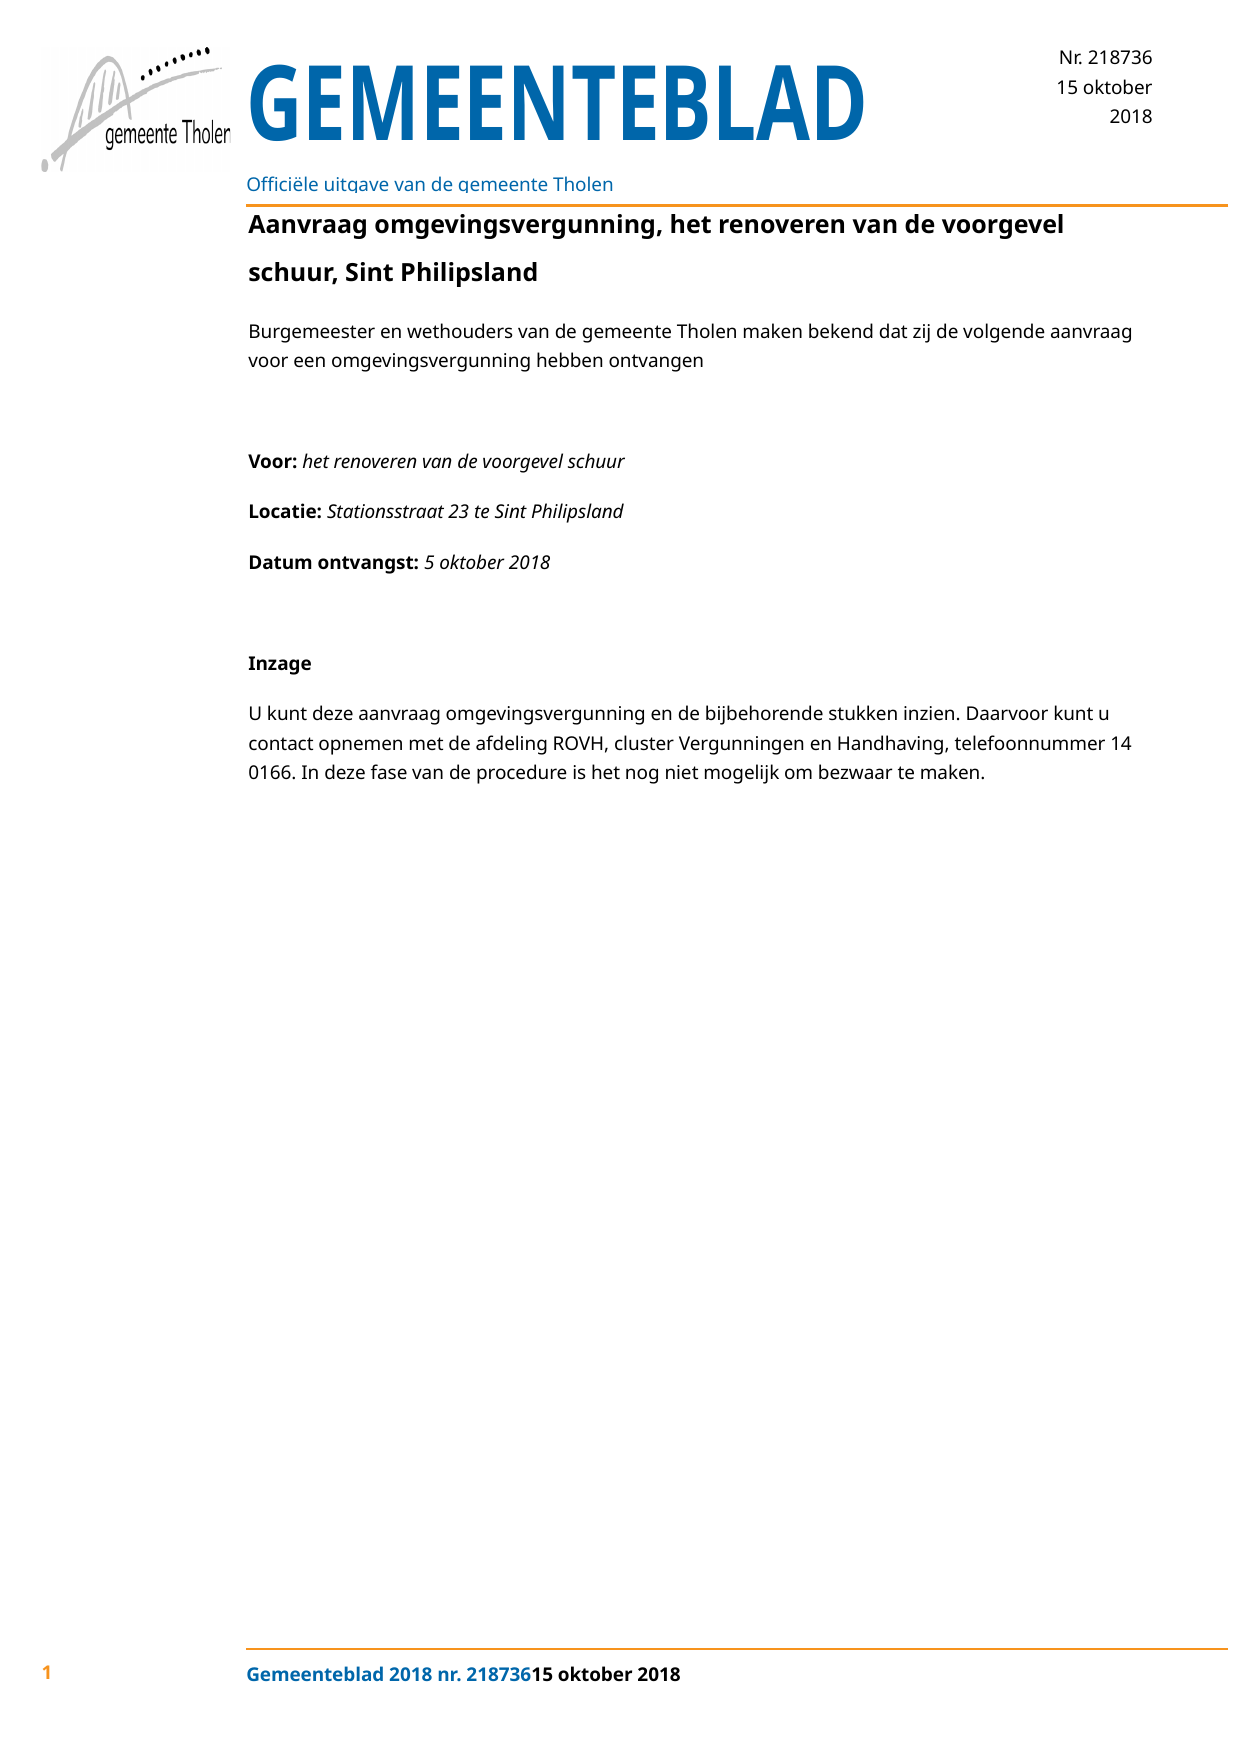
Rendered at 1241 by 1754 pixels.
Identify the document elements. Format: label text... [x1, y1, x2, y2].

text Inzage [248, 650, 1152, 676]
text Locatie: Stationsstraat 23 te Sint Philipsland [248, 499, 1152, 524]
picture [41, 47, 231, 172]
text U kunt deze aanvraag omgevingsvergunning en de bijbehorende stukken inzien. Daarvoor kunt u contact opnemen met de afdeling ROVH, cluster Vergunningen en Handhaving, telefoonnummer 14 0166. In deze fase van de procedure is het nog niet mogelijk om bezwaar te maken. [248, 700, 1152, 785]
text Voor: het renoveren van de voorgevel schuur [248, 448, 1152, 474]
text Aanvraag omgevingsvergunning, het renoveren van de voorgevel schuur, Sint Philipsland [248, 207, 1152, 288]
text Burgemeester en wethouders van de gemeente Tholen maken bekend dat zij de volgende aanvraag voor een omgevingsvergunning hebben ontvangen [248, 318, 1152, 373]
text Datum ontvangst: 5 oktober 2018 [248, 549, 1152, 575]
